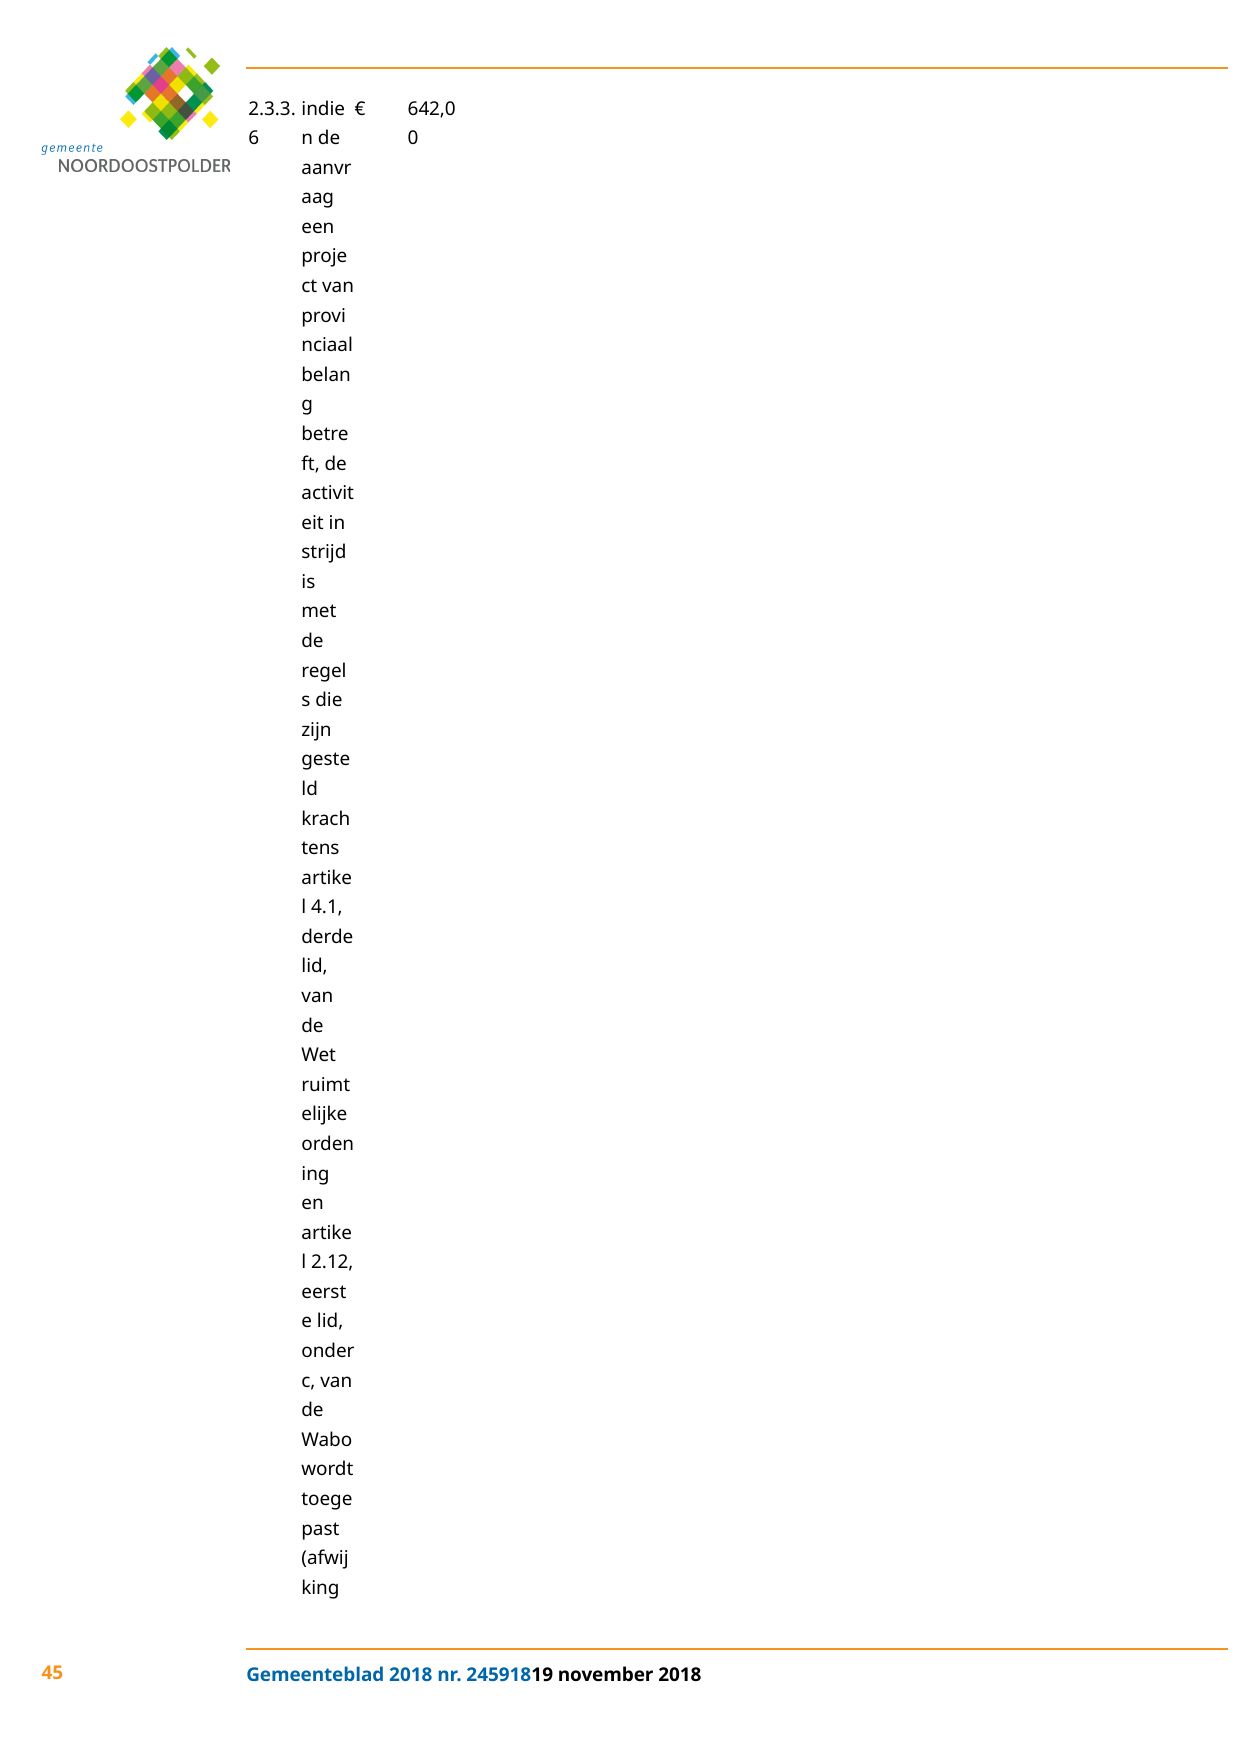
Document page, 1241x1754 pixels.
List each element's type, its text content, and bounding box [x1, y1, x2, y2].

table_cell 2.3.3.6 [248, 95, 301, 1600]
table_cell 642,00 [408, 95, 461, 1600]
picture [41, 47, 231, 172]
table_cell € [354, 95, 407, 1600]
table_cell indien de aanvraag een project van provinciaal belang betreft, de activiteit in strijd is met de regels die zijn gesteld krachtens artikel 4.1, derde lid, van de Wet ruimtelijke ordening en artikel 2.12, eerste lid, onder c, van de Wabo wordt toegepast (afwijking [301, 95, 354, 1600]
